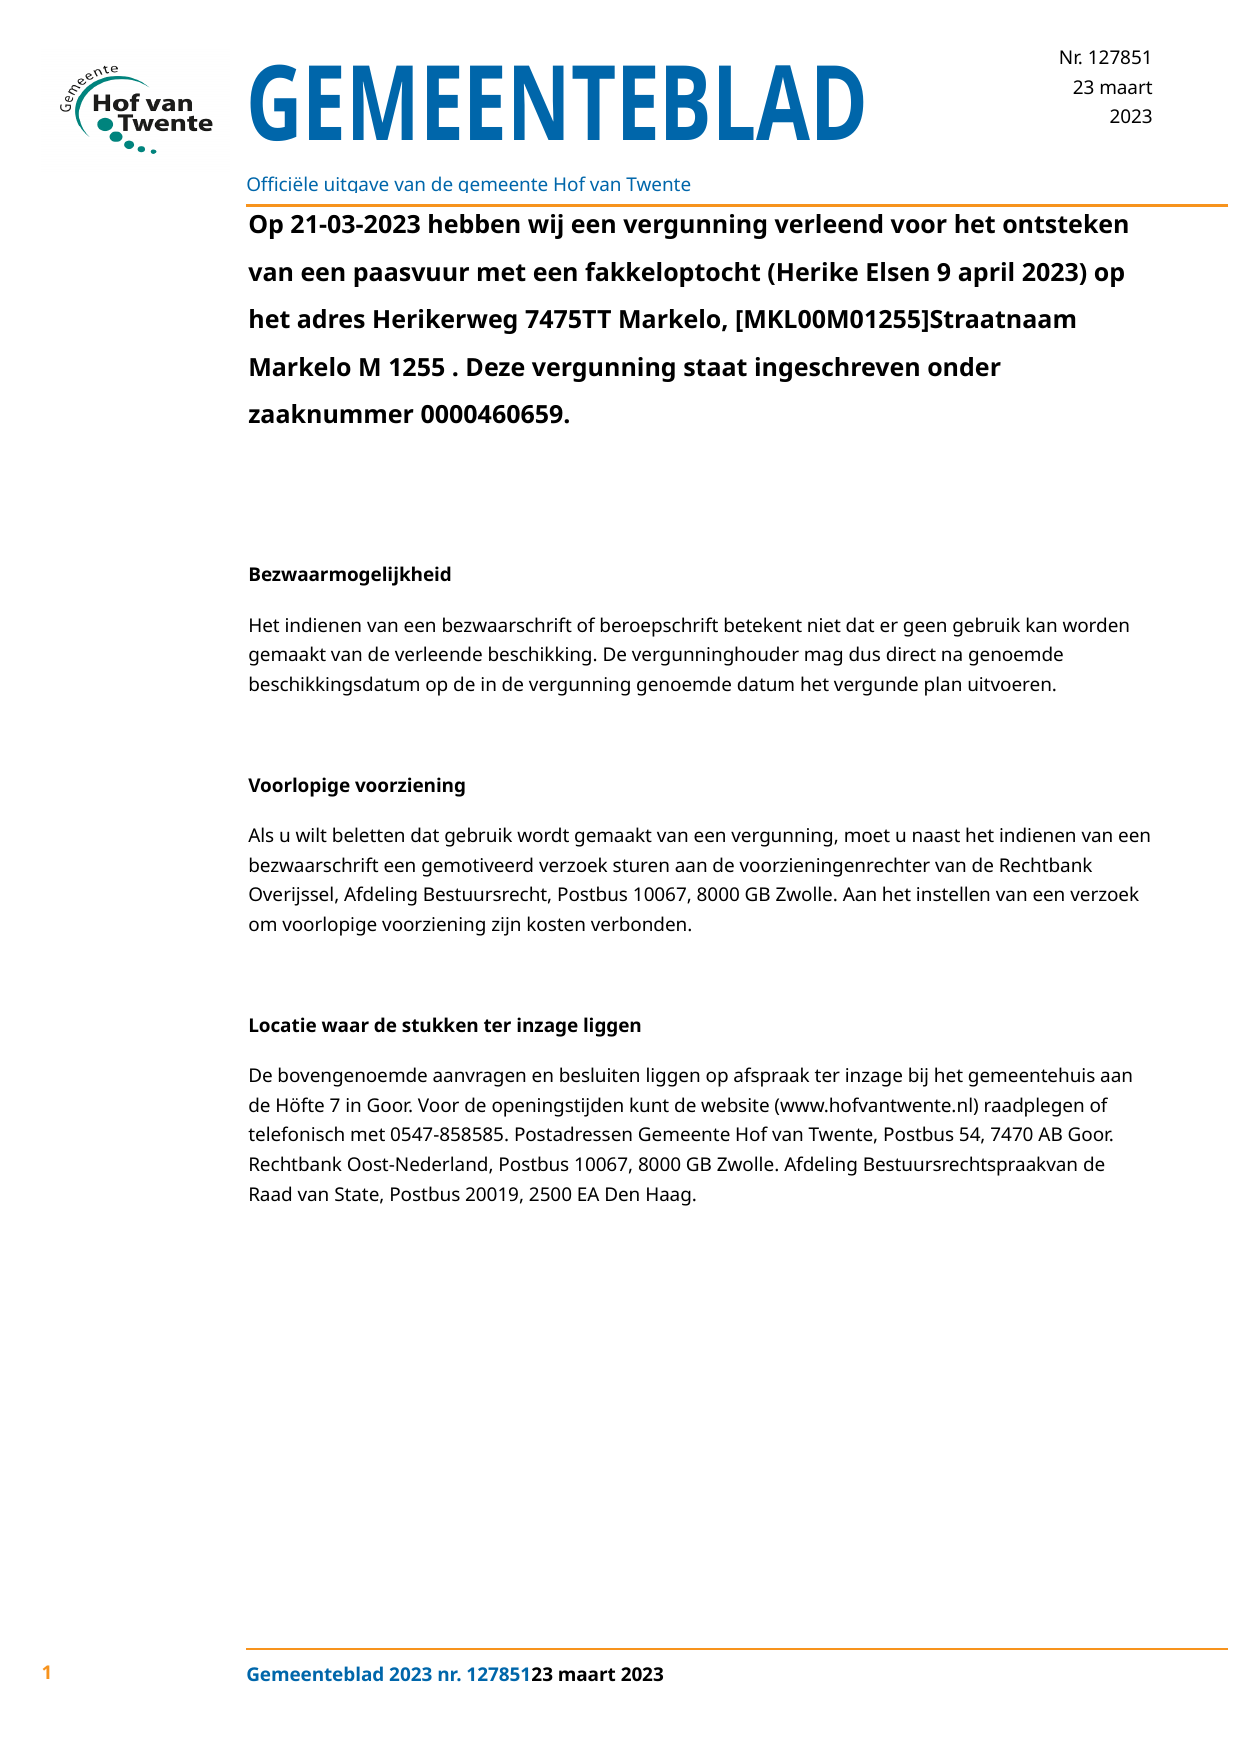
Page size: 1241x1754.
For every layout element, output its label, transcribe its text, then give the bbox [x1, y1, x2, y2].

text Bezwaarmogelijkheid [248, 562, 1152, 587]
text Op 21-03-2023 hebben wij een vergunning verleend voor het ontsteken van een paasvuur met een fakkeloptocht (Herike Elsen 9 april 2023) op het adres Herikerweg 7475TT Markelo, [MKL00M01255]Straatnaam Markelo M 1255 . Deze vergunning staat ingeschreven onder zaaknummer 0000460659. [248, 207, 1152, 431]
text De bovengenoemde aanvragen en besluiten liggen op afspraak ter inzage bij het gemeentehuis aan de Höfte 7 in Goor. Voor de openingstijden kunt de website (www.hofvantwente.nl) raadplegen of telefonisch met 0547-858585. Postadressen Gemeente Hof van Twente, Postbus 54, 7470 AB Goor. Rechtbank Oost-Nederland, Postbus 10067, 8000 GB Zwolle. Afdeling Bestuursrechtspraakvan de Raad van State, Postbus 20019, 2500 EA Den Haag. [248, 1062, 1152, 1206]
picture [41, 47, 231, 172]
text Als u wilt beletten dat gebruik wordt gemaakt van een vergunning, moet u naast het indienen van een bezwaarschrift een gemotiveerd verzoek sturen aan de voorzieningenrechter van de Rechtbank Overijssel, Afdeling Bestuursrecht, Postbus 10067, 8000 GB Zwolle. Aan het instellen van een verzoek om voorlopige voorziening zijn kosten verbonden. [248, 822, 1152, 937]
text Het indienen van een bezwaarschrift of beroepschrift betekent niet dat er geen gebruik kan worden gemaakt van de verleende beschikking. De vergunninghouder mag dus direct na genoemde beschikkingsdatum op de in de vergunning genoemde datum het vergunde plan uitvoeren. [248, 612, 1152, 697]
text Locatie waar de stukken ter inzage liggen [248, 1012, 1152, 1038]
text Voorlopige voorziening [248, 772, 1152, 798]
